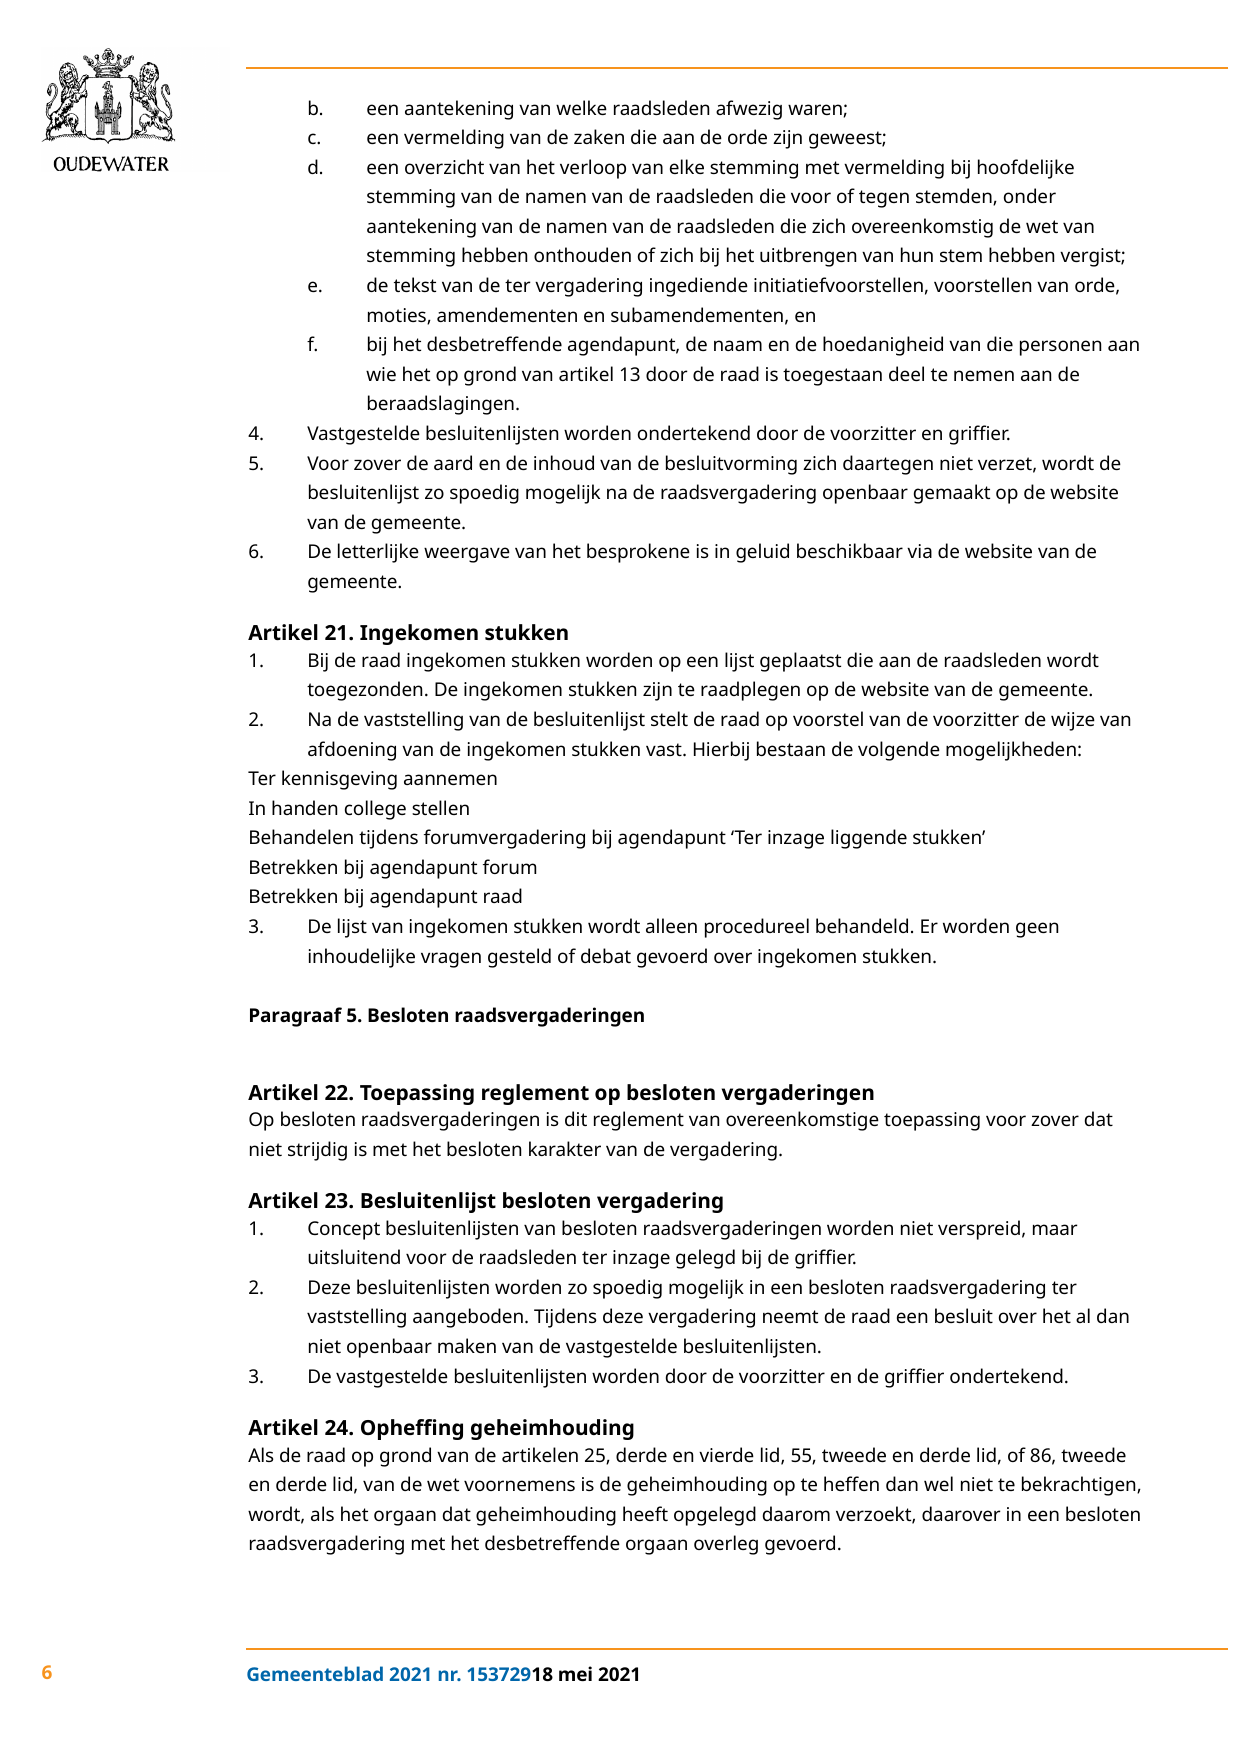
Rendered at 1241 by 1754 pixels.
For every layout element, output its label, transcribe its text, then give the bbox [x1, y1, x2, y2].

list Bij de raad ingekomen stukken worden op een lijst geplaatst die aan de raadsleden wordt toegezonden. De ingekomen stukken zijn te raadplegen op de website van de gemeente. [248, 647, 1152, 702]
list De lijst van ingekomen stukken wordt alleen procedureel behandeld. Er worden geen inhoudelijke vragen gesteld of debat gevoerd over ingekomen stukken. [248, 913, 1152, 968]
text Artikel 23. Besluitenlijst besloten vergadering [248, 1187, 1152, 1215]
text Behandelen tijdens forumvergadering bij agendapunt ‘Ter inzage liggende stukken’ [248, 824, 1152, 850]
list bij het desbetreffende agendapunt, de naam en de hoedanigheid van die personen aan wie het op grond van artikel 13 door de raad is toegestaan deel te nemen aan de beraadslagingen. [307, 331, 1152, 416]
text Ter kennisgeving aannemen [248, 765, 1152, 791]
text Paragraaf 5. Besloten raadsvergaderingen [248, 1002, 1152, 1028]
list Voor zover de aard en de inhoud van de besluitvorming zich daartegen niet verzet, wordt de besluitenlijst zo spoedig mogelijk na de raadsvergadering openbaar gemaakt op de website van de gemeente. [248, 450, 1152, 535]
list Concept besluitenlijsten van besloten raadsvergaderingen worden niet verspreid, maar uitsluitend voor de raadsleden ter inzage gelegd bij de griffier. [248, 1215, 1152, 1270]
list De vastgestelde besluitenlijsten worden door de voorzitter en de griffier ondertekend. [248, 1363, 1152, 1389]
text Betrekken bij agendapunt forum [248, 854, 1152, 880]
text Als de raad op grond van de artikelen 25, derde en vierde lid, 55, tweede en derde lid, of 86, tweede en derde lid, van de wet voornemens is de geheimhouding op te heffen dan wel niet te bekrachtigen, wordt, als het orgaan dat geheimhouding heeft opgelegd daarom verzoekt, daarover in een besloten raadsvergadering met het desbetreffende orgaan overleg gevoerd. [248, 1442, 1152, 1556]
list een overzicht van het verloop van elke stemming met vermelding bij hoofdelijke stemming van de namen van de raadsleden die voor of tegen stemden, onder aantekening van de namen van de raadsleden die zich overeenkomstig de wet van stemming hebben onthouden of zich bij het uitbrengen van hun stem hebben vergist; [307, 154, 1152, 268]
list een vermelding van de zaken die aan de orde zijn geweest; [307, 124, 1152, 150]
picture [41, 47, 231, 172]
text Artikel 21. Ingekomen stukken [248, 618, 1152, 647]
text Artikel 24. Opheffing geheimhouding [248, 1413, 1152, 1442]
list De letterlijke weergave van het besprokene is in geluid beschikbaar via de website van de gemeente. [248, 538, 1152, 594]
text In handen college stellen [248, 795, 1152, 821]
text Artikel 22. Toepassing reglement op besloten vergaderingen [248, 1078, 1152, 1107]
list de tekst van de ter vergadering ingediende initiatiefvoorstellen, voorstellen van orde, moties, amendementen en subamendementen, en [307, 272, 1152, 328]
list Vastgestelde besluitenlijsten worden ondertekend door de voorzitter en griffier. [248, 420, 1152, 446]
text Betrekken bij agendapunt raad [248, 884, 1152, 909]
list een aantekening van welke raadsleden afwezig waren; [307, 95, 1152, 121]
text Op besloten raadsvergaderingen is dit reglement van overeenkomstige toepassing voor zover dat niet strijdig is met het besloten karakter van de vergadering. [248, 1107, 1152, 1162]
list Deze besluitenlijsten worden zo spoedig mogelijk in een besloten raadsvergadering ter vaststelling aangeboden. Tijdens deze vergadering neemt de raad een besluit over het al dan niet openbaar maken van de vastgestelde besluitenlijsten. [248, 1274, 1152, 1359]
list Na de vaststelling van de besluitenlijst stelt de raad op voorstel van de voorzitter de wijze van afdoening van de ingekomen stukken vast. Hierbij bestaan de volgende mogelijkheden: [248, 706, 1152, 761]
